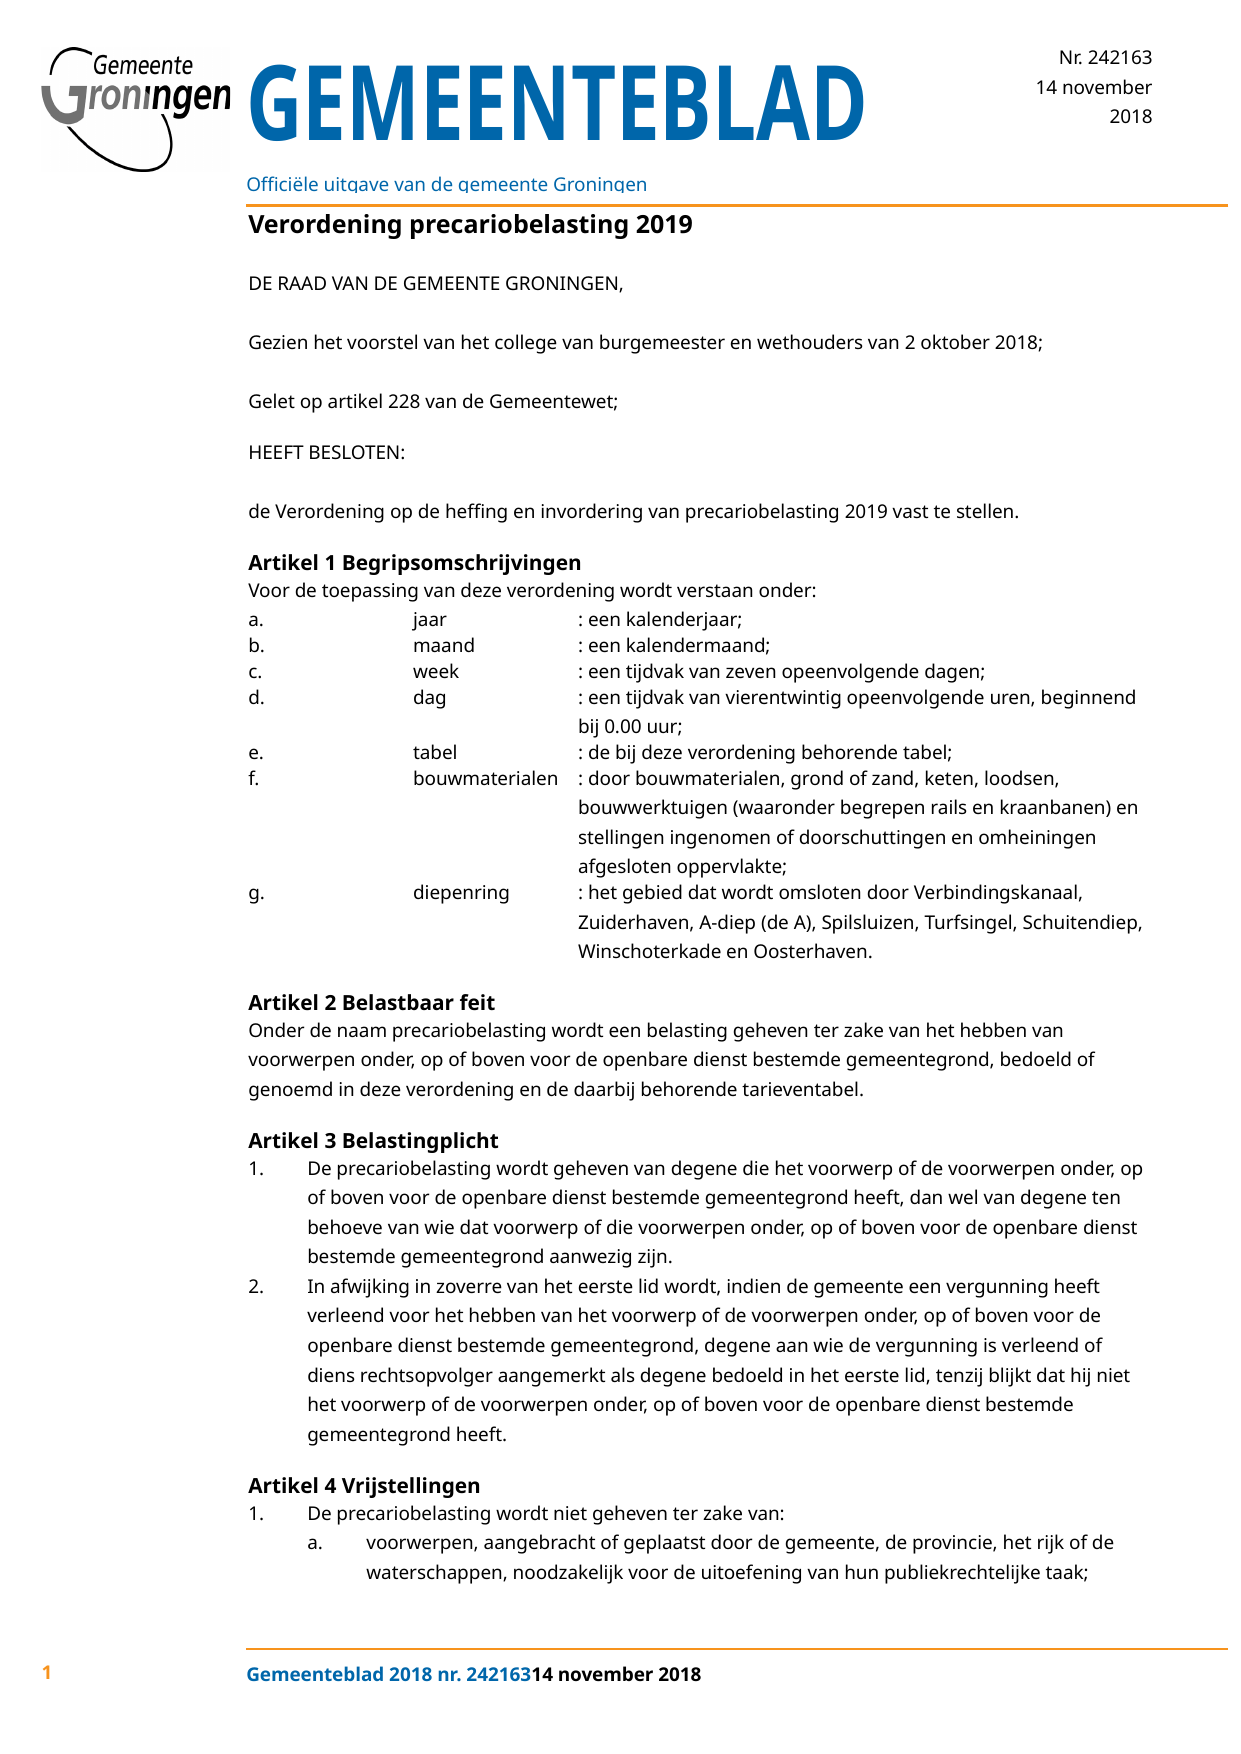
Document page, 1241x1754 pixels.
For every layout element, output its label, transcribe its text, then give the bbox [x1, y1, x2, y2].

table_cell tabel [413, 739, 578, 765]
table_header jaar [413, 607, 578, 632]
table_cell : een tijdvak van vierentwintig opeenvolgende uren, beginnend bij 0.00 uur; [578, 684, 1152, 739]
text Artikel 1 Begripsomschrijvingen [248, 548, 1152, 577]
table_cell maand [413, 633, 578, 658]
text de Verordening op de heffing en invordering van precariobelasting 2019 vast te stellen. [248, 498, 1152, 524]
table_cell dag [413, 684, 578, 739]
list De precariobelasting wordt geheven van degene die het voorwerp of de voorwerpen onder, op of boven voor de openbare dienst bestemde gemeentegrond heeft, dan wel van degene ten behoeve van wie dat voorwerp of die voorwerpen onder, op of boven voor de openbare dienst bestemde gemeentegrond aanwezig zijn. [248, 1155, 1152, 1269]
table_cell : de bij deze verordening behorende tabel; [578, 739, 1152, 765]
picture [41, 47, 231, 172]
text Artikel 4 Vrijstellingen [248, 1471, 1152, 1500]
text Artikel 2 Belastbaar feit [248, 988, 1152, 1017]
table_header a. [248, 607, 413, 632]
text Onder de naam precariobelasting wordt een belasting geheven ter zake van het hebben van voorwerpen onder, op of boven voor de openbare dienst bestemde gemeentegrond, bedoeld of genoemd in deze verordening en de daarbij behorende tarieventabel. [248, 1017, 1152, 1102]
text Artikel 3 Belastingplicht [248, 1126, 1152, 1155]
table_cell c. [248, 658, 413, 684]
text Gezien het voorstel van het college van burgemeester en wethouders van 2 oktober 2018; [248, 329, 1152, 355]
text Gelet op artikel 228 van de Gemeentewet; [248, 389, 1152, 414]
text HEEFT BESLOTEN: [248, 439, 1152, 465]
table_cell bouwmaterialen [413, 765, 578, 879]
list De precariobelasting wordt niet geheven ter zake van: [248, 1500, 1152, 1526]
table_cell : het gebied dat wordt omsloten door Verbindingskanaal, Zuiderhaven, A-diep (de A), Spilsluizen, Turfsingel, Schuitendiep, Winschoterkade en Oosterhaven. [578, 879, 1152, 964]
list voorwerpen, aangebracht of geplaatst door de gemeente, de provincie, het rijk of de waterschappen, noodzakelijk voor de uitoefening van hun publiekrechtelijke taak; [307, 1529, 1152, 1585]
table_cell : een tijdvak van zeven opeenvolgende dagen; [578, 658, 1152, 684]
text Verordening precariobelasting 2019 [248, 207, 1152, 241]
table_cell : door bouwmaterialen, grond of zand, keten, loodsen, bouwwerktuigen (waaronder begrepen rails en kraanbanen) en stellingen ingenomen of doorschuttingen en omheiningen afgesloten oppervlakte; [578, 765, 1152, 879]
text Voor de toepassing van deze verordening wordt verstaan onder: [248, 577, 1152, 603]
list In afwijking in zoverre van het eerste lid wordt, indien de gemeente een vergunning heeft verleend voor het hebben van het voorwerp of de voorwerpen onder, op of boven voor de openbare dienst bestemde gemeentegrond, degene aan wie de vergunning is verleend of diens rechtsopvolger aangemerkt als degene bedoeld in het eerste lid, tenzij blijkt dat hij niet het voorwerp of de voorwerpen onder, op of boven voor de openbare dienst bestemde gemeentegrond heeft. [248, 1273, 1152, 1447]
table_cell diepenring [413, 879, 578, 964]
table_header : een kalenderjaar; [578, 607, 1152, 632]
text DE RAAD VAN DE GEMEENTE GRONINGEN, [248, 270, 1152, 296]
table_cell d. [248, 684, 413, 739]
table_cell week [413, 658, 578, 684]
table_cell g. [248, 879, 413, 964]
table_cell b. [248, 633, 413, 658]
table_cell f. [248, 765, 413, 879]
table_cell : een kalendermaand; [578, 633, 1152, 658]
table_cell e. [248, 739, 413, 765]
